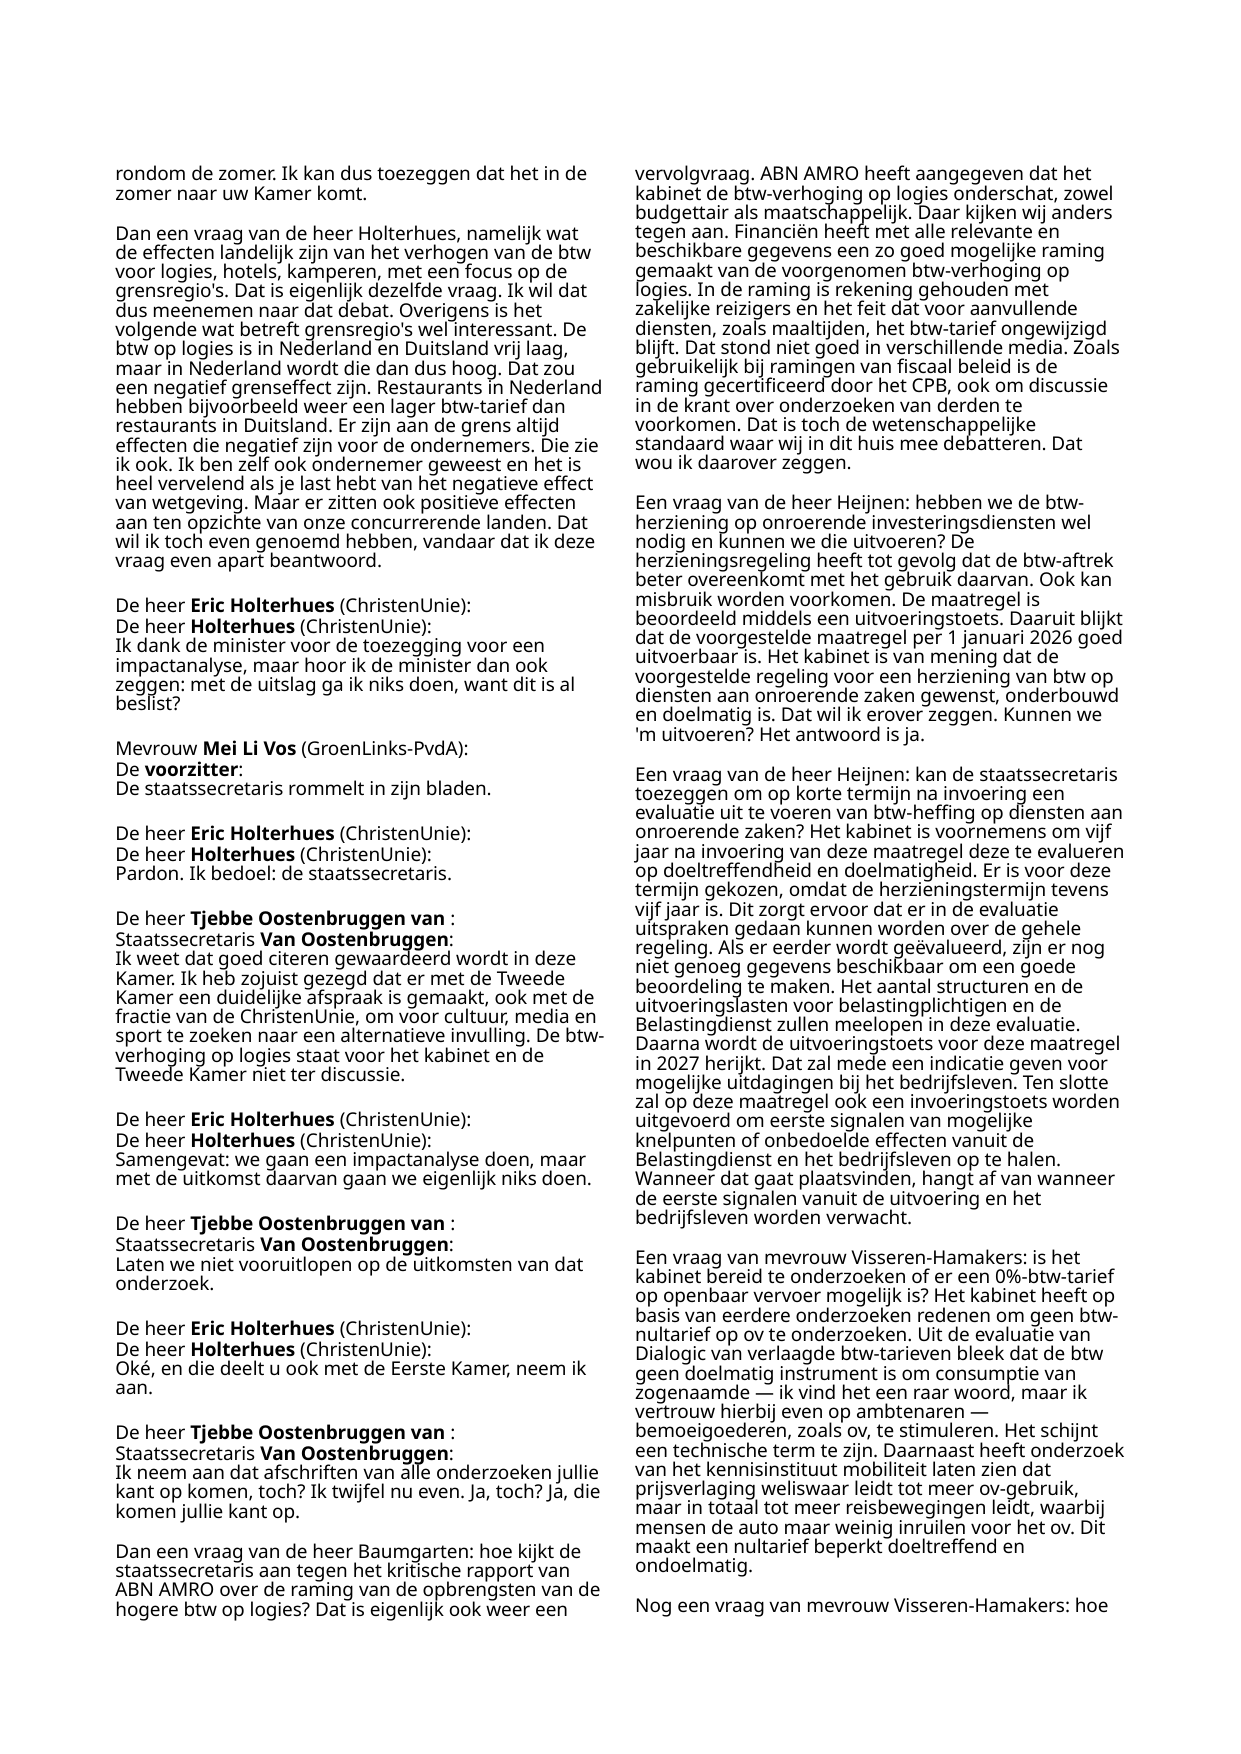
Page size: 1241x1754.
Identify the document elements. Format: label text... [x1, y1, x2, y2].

text Een vraag van de heer Heijnen: kan de staatssecretaris toezeggen om op korte termijn na invoering een evaluatie uit te voeren van btw-heffing op diensten aan onroerende zaken? Het kabinet is voornemens om vijf jaar na invoering van deze maatregel deze te evalueren op doeltreffendheid en doelmatigheid. Er is voor deze termijn gekozen, omdat de herzieningstermijn tevens vijf jaar is. Dit zorgt ervoor dat er in de evaluatie uitspraken gedaan kunnen worden over de gehele regeling. Als er eerder wordt geëvalueerd, zijn er nog niet genoeg gegevens beschikbaar om een goede beoordeling te maken. Het aantal structuren en de uitvoeringslasten voor belastingplichtigen en de Belastingdienst zullen meelopen in deze evaluatie. Daarna wordt de uitvoeringstoets voor deze maatregel in 2027 herijkt. Dat zal mede een indicatie geven voor mogelijke uitdagingen bij het bedrijfsleven. Ten slotte zal op deze maatregel ook een invoeringstoets worden uitgevoerd om eerste signalen van mogelijke knelpunten of onbedoelde effecten vanuit de Belastingdienst en het bedrijfsleven op te halen. Wanneer dat gaat plaatsvinden, hangt af van wanneer de eerste signalen vanuit de uitvoering en het bedrijfsleven worden verwacht. [635, 766, 1125, 1228]
text De heer Eric Holterhues (ChristenUnie): [115, 592, 605, 618]
text Ik dank de minister voor de toezegging voor een impactanalyse, maar hoor ik de minister dan ook zeggen: met de uitslag ga ik niks doen, want dit is al beslist? [115, 637, 605, 714]
text Ik weet dat goed citeren gewaardeerd wordt in deze Kamer. Ik heb zojuist gezegd dat er met de Tweede Kamer een duidelijke afspraak is gemaakt, ook met de fractie van de ChristenUnie, om voor cultuur, media en sport te zoeken naar een alternatieve invulling. De btw-verhoging op logies staat voor het kabinet en de Tweede Kamer niet ter discussie. [115, 950, 605, 1085]
text Nog een vraag van mevrouw Visseren-Hamakers: hoe [635, 1597, 1125, 1616]
text Een vraag van de heer Heijnen: hebben we de btw-herziening op onroerende investeringsdiensten wel nodig en kunnen we die uitvoeren? De herzieningsregeling heeft tot gevolg dat de btw-aftrek beter overeenkomt met het gebruik daarvan. Ook kan misbruik worden voorkomen. De maatregel is beoordeeld middels een uitvoeringstoets. Daaruit blijkt dat de voorgestelde maatregel per 1 januari 2026 goed uitvoerbaar is. Het kabinet is van mening dat de voorgestelde regeling voor een herziening van btw op diensten aan onroerende zaken gewenst, onderbouwd en doelmatig is. Dat wil ik erover zeggen. Kunnen we 'm uitvoeren? Het antwoord is ja. [635, 494, 1125, 745]
text Een vraag van mevrouw Visseren-Hamakers: is het kabinet bereid te onderzoeken of er een 0%-btw-tarief op openbaar vervoer mogelijk is? Het kabinet heeft op basis van eerdere onderzoeken redenen om geen btw-nultarief op ov te onderzoeken. Uit de evaluatie van Dialogic van verlaagde btw-tarieven bleek dat de btw geen doelmatig instrument is om consumptie van zogenaamde — ik vind het een raar woord, maar ik vertrouw hierbij even op ambtenaren — bemoeigoederen, zoals ov, te stimuleren. Het schijnt een technische term te zijn. Daarnaast heeft onderzoek van het kennisinstituut mobiliteit laten zien dat prijsverlaging weliswaar leidt tot meer ov-gebruik, maar in totaal tot meer reisbewegingen leidt, waarbij mensen de auto maar weinig inruilen voor het ov. Dit maakt een nultarief beperkt doeltreffend en ondoelmatig. [635, 1249, 1125, 1576]
text De heer Eric Holterhues (ChristenUnie): [115, 1315, 605, 1341]
text De heer Eric Holterhues (ChristenUnie): [115, 1106, 605, 1132]
text De staatssecretaris rommelt in zijn bladen. [115, 780, 605, 799]
text vervolgvraag. ABN AMRO heeft aangegeven dat het kabinet de btw-verhoging op logies onderschat, zowel budgettair als maatschappelijk. Daar kijken wij anders tegen aan. Financiën heeft met alle relevante en beschikbare gegevens een zo goed mogelijke raming gemaakt van de voorgenomen btw-verhoging op logies. In de raming is rekening gehouden met zakelijke reizigers en het feit dat voor aanvullende diensten, zoals maaltijden, het btw-tarief ongewijzigd blijft. Dat stond niet goed in verschillende media. Zoals gebruikelijk bij ramingen van fiscaal beleid is de raming gecertificeerd door het CPB, ook om discussie in de krant over onderzoeken van derden te voorkomen. Dat is toch de wetenschappelijke standaard waar wij in dit huis mee debatteren. Dat wou ik daarover zeggen. [635, 165, 1125, 474]
text De heer Eric Holterhues (ChristenUnie): [115, 820, 605, 846]
text Staatssecretaris Van Oostenbruggen: [115, 1445, 605, 1464]
text Staatssecretaris Van Oostenbruggen: [115, 931, 605, 950]
text De heer Holterhues (ChristenUnie): [115, 1132, 605, 1151]
text Dan een vraag van de heer Baumgarten: hoe kijkt de staatssecretaris aan tegen het kritische rapport van ABN AMRO over de raming van de opbrengsten van de hogere btw op logies? Dat is eigenlijk ook weer een [115, 1543, 605, 1620]
text rondom de zomer. Ik kan dus toezeggen dat het in de zomer naar uw Kamer komt. [115, 165, 605, 204]
text De heer Holterhues (ChristenUnie): [115, 1341, 605, 1360]
text Oké, en die deelt u ook met de Eerste Kamer, neem ik aan. [115, 1360, 605, 1398]
text Dan een vraag van de heer Holterhues, namelijk wat de effecten landelijk zijn van het verhogen van de btw voor logies, hotels, kamperen, met een focus op de grensregio's. Dat is eigenlijk dezelfde vraag. Ik wil dat dus meenemen naar dat debat. Overigens is het volgende wat betreft grensregio's wel interessant. De btw op logies is in Nederland en Duitsland vrij laag, maar in Nederland wordt die dan dus hoog. Dat zou een negatief grenseffect zijn. Restaurants in Nederland hebben bijvoorbeeld weer een lager btw-tarief dan restaurants in Duitsland. Er zijn aan de grens altijd effecten die negatief zijn voor de ondernemers. Die zie ik ook. Ik ben zelf ook ondernemer geweest en het is heel vervelend als je last hebt van het negatieve effect van wetgeving. Maar er zitten ook positieve effecten aan ten opzichte van onze concurrerende landen. Dat wil ik toch even genoemd hebben, vandaar dat ik deze vraag even apart beantwoord. [115, 224, 605, 571]
text De heer Tjebbe Oostenbruggen van : [115, 1419, 605, 1445]
text Mevrouw Mei Li Vos (GroenLinks-PvdA): [115, 735, 605, 761]
text De heer Holterhues (ChristenUnie): [115, 846, 605, 865]
text Samengevat: we gaan een impactanalyse doen, maar met de uitkomst daarvan gaan we eigenlijk niks doen. [115, 1151, 605, 1190]
text De voorzitter: [115, 761, 605, 780]
text Ik neem aan dat afschriften van alle onderzoeken jullie kant op komen, toch? Ik twijfel nu even. Ja, toch? Ja, die komen jullie kant op. [115, 1464, 605, 1522]
text Laten we niet vooruitlopen op de uitkomsten van dat onderzoek. [115, 1256, 605, 1294]
text De heer Tjebbe Oostenbruggen van : [115, 1211, 605, 1236]
text Pardon. Ik bedoel: de staatssecretaris. [115, 865, 605, 884]
text Staatssecretaris Van Oostenbruggen: [115, 1236, 605, 1256]
text De heer Tjebbe Oostenbruggen van : [115, 905, 605, 931]
text De heer Holterhues (ChristenUnie): [115, 618, 605, 637]
